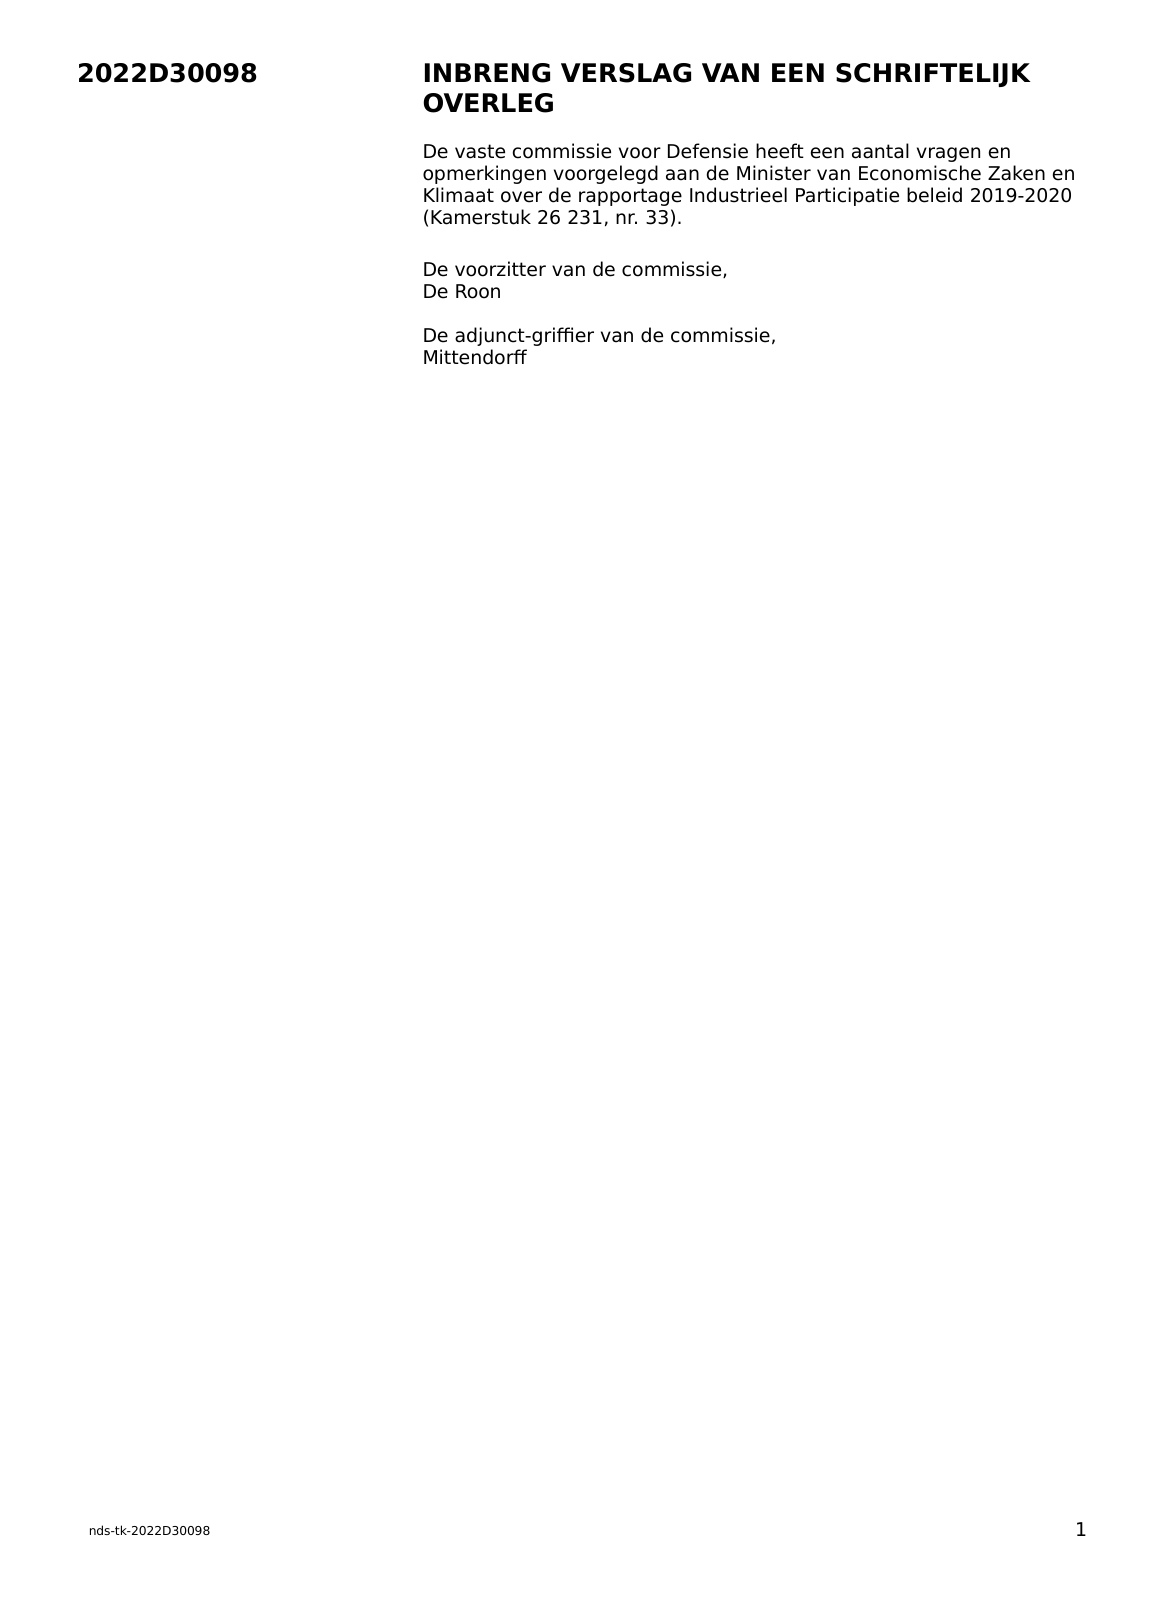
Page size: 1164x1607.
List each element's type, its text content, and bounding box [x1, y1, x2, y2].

text De vaste commissie voor Defensie heeft een aantal vragen en opmerkingen voorgelegd aan de Minister van Economische Zaken en Klimaat over de rapportage Industrieel Participatie beleid 2019-2020 (Kamerstuk 26 231, nr. 33). [422, 141, 1087, 228]
text nds-tk-2022D30098 [88, 1524, 323, 1538]
text 2022D30098 INBRENG VERSLAG VAN EEN SCHRIFTELIJK OVERLEG [77, 59, 1087, 118]
text De voorzitter van de commissie, De Roon [422, 258, 1087, 302]
text De adjunct-griffier van de commissie, Mittendorff [422, 325, 1087, 369]
